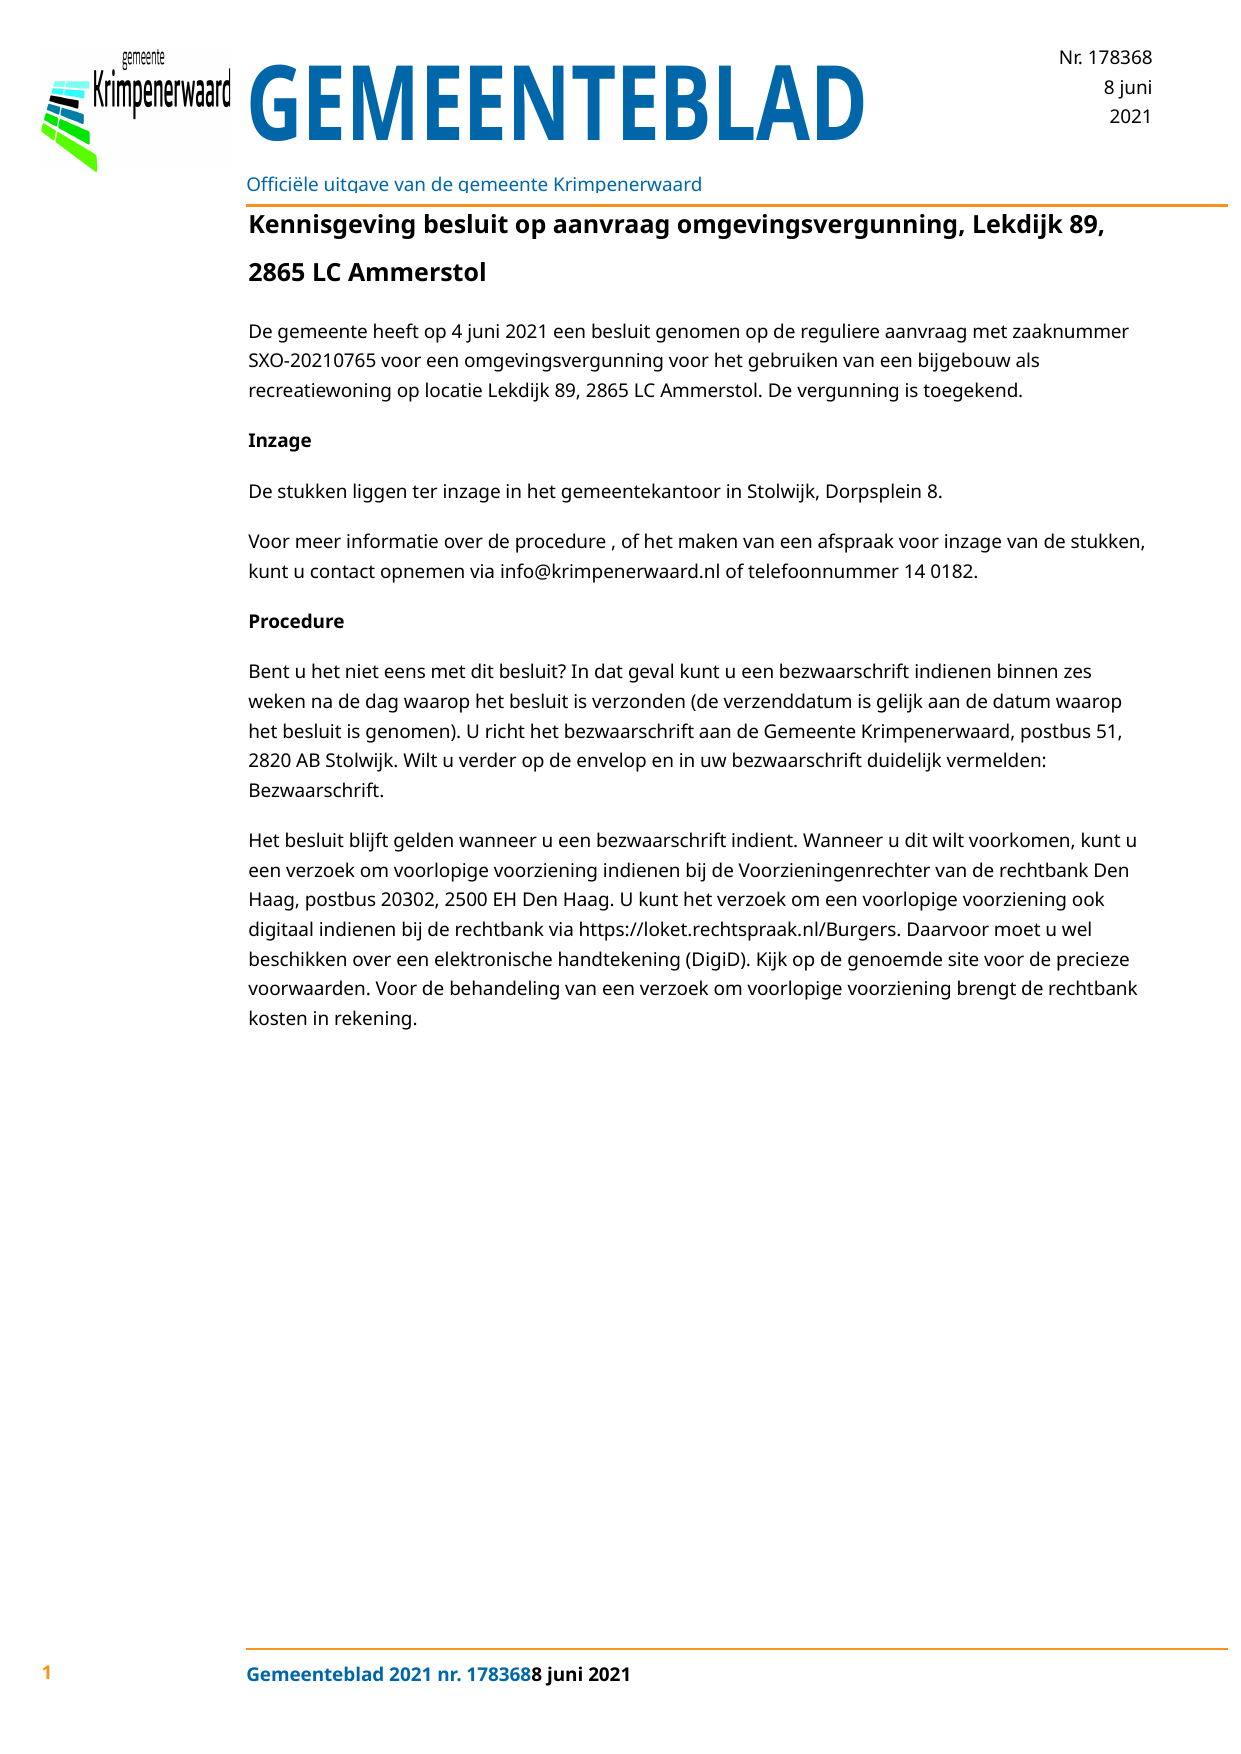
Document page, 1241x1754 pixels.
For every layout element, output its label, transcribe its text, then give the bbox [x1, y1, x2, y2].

text Procedure [248, 608, 1152, 634]
text Het besluit blijft gelden wanneer u een bezwaarschrift indient. Wanneer u dit wilt voorkomen, kunt u een verzoek om voorlopige voorziening indienen bij de Voorzieningenrechter van de rechtbank Den Haag, postbus 20302, 2500 EH Den Haag. U kunt het verzoek om een voorlopige voorziening ook digitaal indienen bij de rechtbank via https://loket.rechtspraak.nl/Burgers. Daarvoor moet u wel beschikken over een elektronische handtekening (DigiD). Kijk op de genoemde site voor de precieze voorwaarden. Voor de behandeling van een verzoek om voorlopige voorziening brengt de rechtbank kosten in rekening. [248, 827, 1152, 1031]
text De gemeente heeft op 4 juni 2021 een besluit genomen op de reguliere aanvraag met zaaknummer SXO-20210765 voor een omgevingsvergunning voor het gebruiken van een bijgebouw als recreatiewoning op locatie Lekdijk 89, 2865 LC Ammerstol. De vergunning is toegekend. [248, 318, 1152, 403]
text Kennisgeving besluit op aanvraag omgevingsvergunning, Lekdijk 89, 2865 LC Ammerstol [248, 207, 1152, 288]
text De stukken liggen ter inzage in het gemeentekantoor in Stolwijk, Dorpsplein 8. [248, 478, 1152, 504]
text Voor meer informatie over de procedure , of het maken van een afspraak voor inzage van de stukken, kunt u contact opnemen via info@krimpenerwaard.nl of telefoonnummer 14 0182. [248, 528, 1152, 584]
text Inzage [248, 427, 1152, 453]
text Bent u het niet eens met dit besluit? In dat geval kunt u een bezwaarschrift indienen binnen zes weken na de dag waarop het besluit is verzonden (de verzenddatum is gelijk aan de datum waarop het besluit is genomen). U richt het bezwaarschrift aan de Gemeente Krimpenerwaard, postbus 51, 2820 AB Stolwijk. Wilt u verder op de envelop en in uw bezwaarschrift duidelijk vermelden: Bezwaarschrift. [248, 659, 1152, 803]
picture [41, 47, 231, 172]
